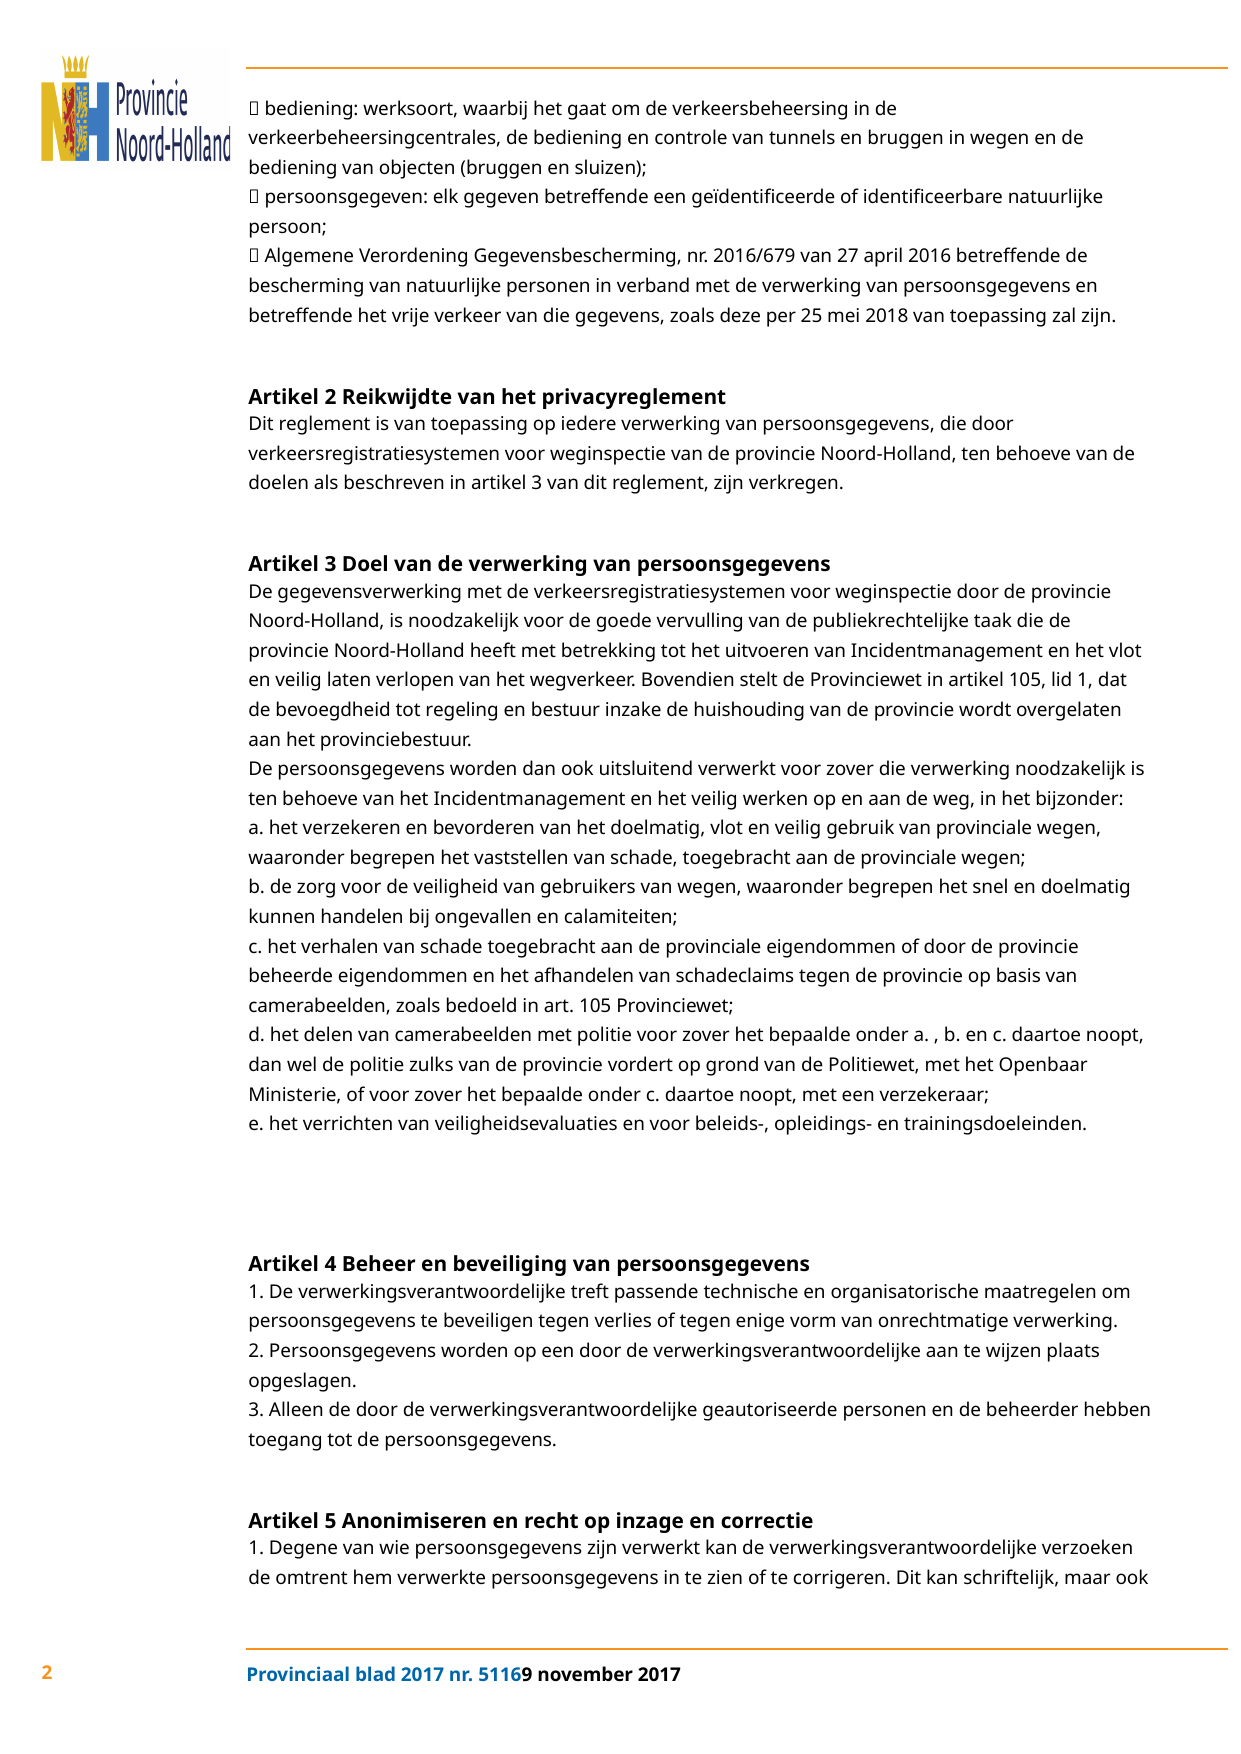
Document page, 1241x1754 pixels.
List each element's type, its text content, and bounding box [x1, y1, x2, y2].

text De persoonsgegevens worden dan ook uitsluitend verwerkt voor zover die verwerking noodzakelijk is ten behoeve van het Incidentmanagement en het veilig werken op en aan de weg, in het bijzonder: [248, 755, 1152, 811]
text Artikel 2 Reikwijdte van het privacyreglement [248, 382, 1152, 410]
text 3. Alleen de door de verwerkingsverantwoordelijke geautoriseerde personen en de beheerder hebben toegang tot de persoonsgegevens. [248, 1396, 1152, 1452]
text  Algemene Verordening Gegevensbescherming, nr. 2016/679 van 27 april 2016 betreffende de bescherming van natuurlijke personen in verband met de verwerking van persoonsgegevens en betreffende het vrije verkeer van die gegevens, zoals deze per 25 mei 2018 van toepassing zal zijn. [248, 243, 1152, 328]
text 1. De verwerkingsverantwoordelijke treft passende technische en organisatorische maatregelen om persoonsgegevens te beveiligen tegen verlies of tegen enige vorm van onrechtmatige verwerking. [248, 1278, 1152, 1333]
text 1. Degene van wie persoonsgegevens zijn verwerkt kan de verwerkingsverantwoordelijke verzoeken de omtrent hem verwerkte persoonsgegevens in te zien of te corrigeren. Dit kan schriftelijk, maar ook [248, 1534, 1152, 1590]
text De gegevensverwerking met de verkeersregistratiesystemen voor weginspectie door de provincie Noord-Holland, is noodzakelijk voor de goede vervulling van de publiekrechtelijke taak die de provincie Noord-Holland heeft met betrekking tot het uitvoeren van Incidentmanagement en het vlot en veilig laten verlopen van het wegverkeer. Bovendien stelt de Provinciewet in artikel 105, lid 1, dat de bevoegdheid tot regeling en bestuur inzake de huishouding van de provincie wordt overgelaten aan het provinciebestuur. [248, 578, 1152, 752]
text  bediening: werksoort, waarbij het gaat om de verkeersbeheersing in de verkeerbeheersingcentrales, de bediening en controle van tunnels en bruggen in wegen en de bediening van objecten (bruggen en sluizen); [248, 95, 1152, 180]
text Artikel 5 Anonimiseren en recht op inzage en correctie [248, 1506, 1152, 1534]
text c. het verhalen van schade toegebracht aan de provinciale eigendommen of door de provincie beheerde eigendommen en het afhandelen van schadeclaims tegen de provincie op basis van camerabeelden, zoals bedoeld in art. 105 Provinciewet; [248, 933, 1152, 1018]
text b. de zorg voor de veiligheid van gebruikers van wegen, waaronder begrepen het snel en doelmatig kunnen handelen bij ongevallen en calamiteiten; [248, 874, 1152, 929]
text Dit reglement is van toepassing op iedere verwerking van persoonsgegevens, die door verkeersregistratiesystemen voor weginspectie van de provincie Noord-Holland, ten behoeve van de doelen als beschreven in artikel 3 van dit reglement, zijn verkregen. [248, 410, 1152, 495]
text Artikel 3 Doel van de verwerking van persoonsgegevens [248, 549, 1152, 578]
text e. het verrichten van veiligheidsevaluaties en voor beleids-, opleidings- en trainingsdoeleinden. [248, 1110, 1152, 1136]
picture [41, 47, 231, 172]
text a. het verzekeren en bevorderen van het doelmatig, vlot en veilig gebruik van provinciale wegen, waaronder begrepen het vaststellen van schade, toegebracht aan de provinciale wegen; [248, 814, 1152, 870]
text  persoonsgegeven: elk gegeven betreffende een geïdentificeerde of identificeerbare natuurlijke persoon; [248, 183, 1152, 239]
text 2. Persoonsgegevens worden op een door de verwerkingsverantwoordelijke aan te wijzen plaats opgeslagen. [248, 1337, 1152, 1392]
text Artikel 4 Beheer en beveiliging van persoonsgegevens [248, 1249, 1152, 1278]
text d. het delen van camerabeelden met politie voor zover het bepaalde onder a. , b. en c. daartoe noopt, dan wel de politie zulks van de provincie vordert op grond van de Politiewet, met het Openbaar Ministerie, of voor zover het bepaalde onder c. daartoe noopt, met een verzekeraar; [248, 1022, 1152, 1107]
